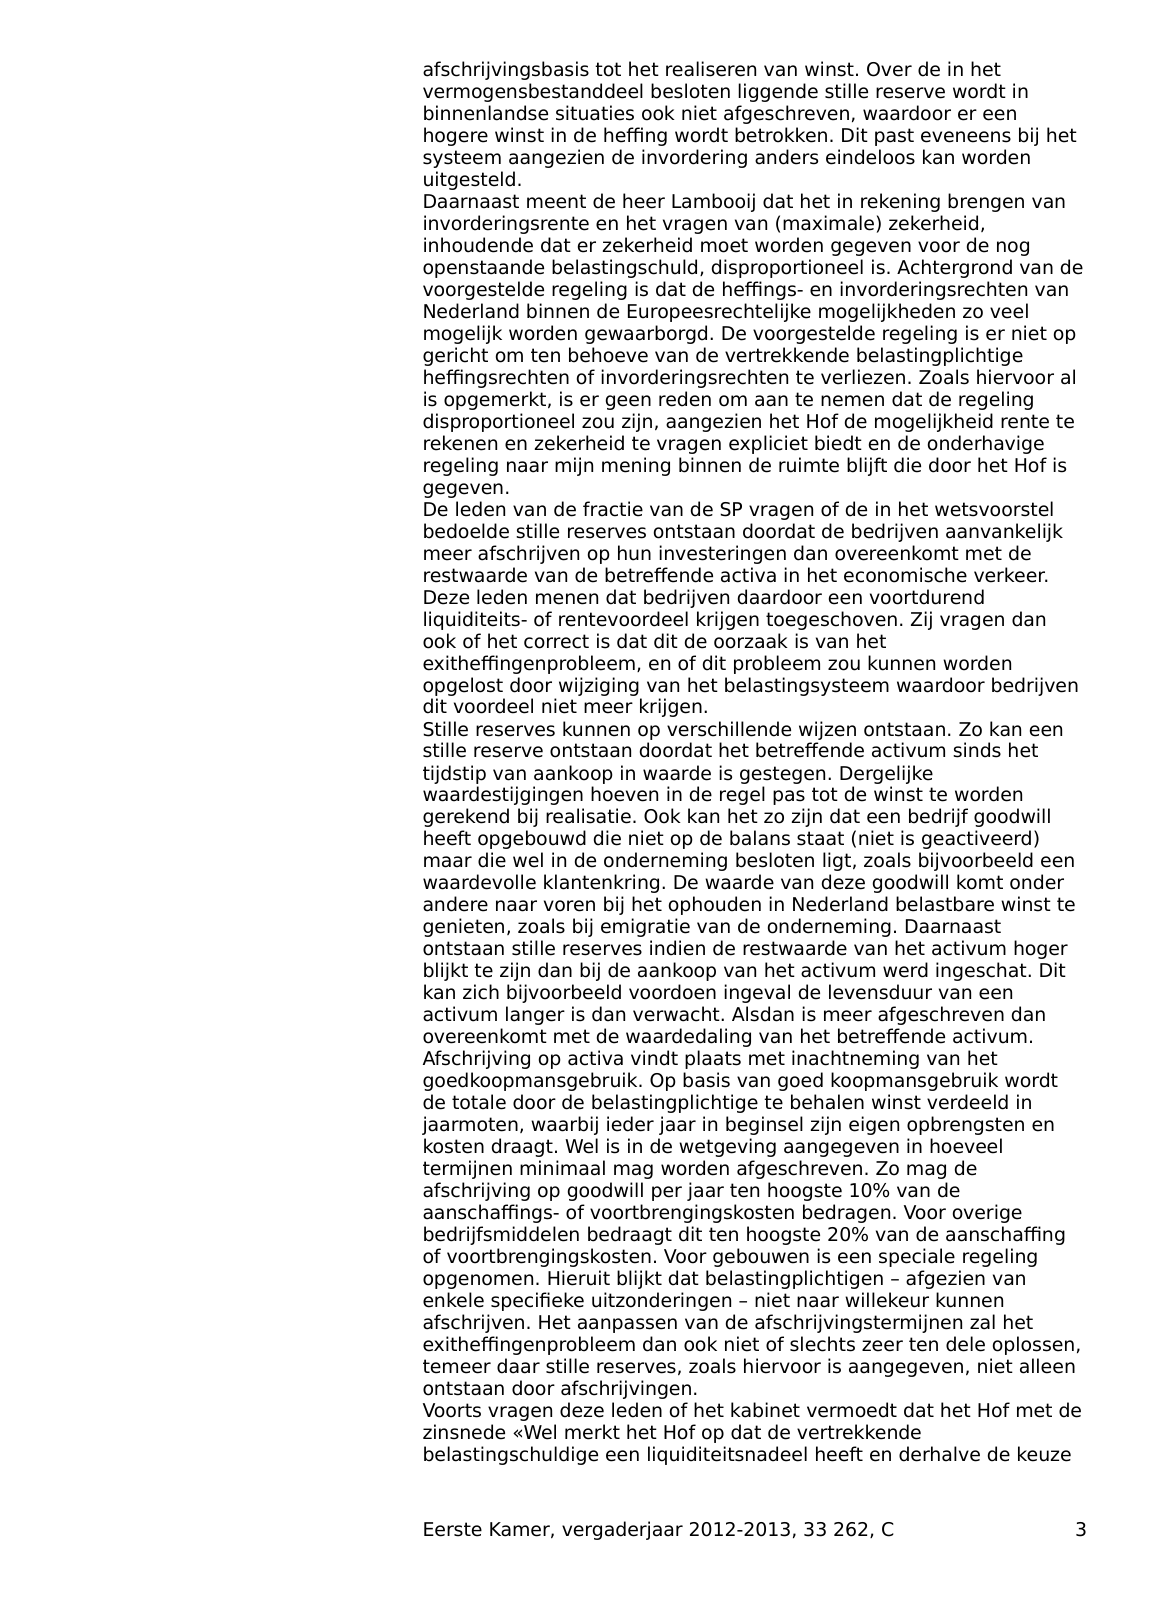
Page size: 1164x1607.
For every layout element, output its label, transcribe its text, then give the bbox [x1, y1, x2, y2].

text Voorts vragen deze leden of het kabinet vermoedt dat het Hof met de zinsnede «Wel merkt het Hof op dat de vertrekkende belastingschuldige een liquiditeitsnadeel heeft en derhalve de keuze [422, 1400, 1087, 1466]
text afschrijvingsbasis tot het realiseren van winst. Over de in het vermogensbestanddeel besloten liggende stille reserve wordt in binnenlandse situaties ook niet afgeschreven, waardoor er een hogere winst in de heffing wordt betrokken. Dit past eveneens bij het systeem aangezien de invordering anders eindeloos kan worden uitgesteld. [422, 59, 1087, 191]
text Daarnaast meent de heer Lambooij dat het in rekening brengen van invorderingsrente en het vragen van (maximale) zekerheid, inhoudende dat er zekerheid moet worden gegeven voor de nog openstaande belastingschuld, disproportioneel is. Achtergrond van de voorgestelde regeling is dat de heffings- en invorderingsrechten van Nederland binnen de Europeesrechtelijke mogelijkheden zo veel mogelijk worden gewaarborgd. De voorgestelde regeling is er niet op gericht om ten behoeve van de vertrekkende belastingplichtige heffingsrechten of invorderingsrechten te verliezen. Zoals hiervoor al is opgemerkt, is er geen reden om aan te nemen dat de regeling disproportioneel zou zijn, aangezien het Hof de mogelijkheid rente te rekenen en zekerheid te vragen expliciet biedt en de onderhavige regeling naar mijn mening binnen de ruimte blijft die door het Hof is gegeven. [422, 191, 1087, 499]
text Stille reserves kunnen op verschillende wijzen ontstaan. Zo kan een stille reserve ontstaan doordat het betreffende activum sinds het tijdstip van aankoop in waarde is gestegen. Dergelijke waardestijgingen hoeven in de regel pas tot de winst te worden gerekend bij realisatie. Ook kan het zo zijn dat een bedrijf goodwill heeft opgebouwd die niet op de balans staat (niet is geactiveerd) maar die wel in de onderneming besloten ligt, zoals bijvoorbeeld een waardevolle klantenkring. De waarde van deze goodwill komt onder andere naar voren bij het ophouden in Nederland belastbare winst te genieten, zoals bij emigratie van de onderneming. Daarnaast ontstaan stille reserves indien de restwaarde van het activum hoger blijkt te zijn dan bij de aankoop van het activum werd ingeschat. Dit kan zich bijvoorbeeld voordoen ingeval de levensduur van een activum langer is dan verwacht. Alsdan is meer afgeschreven dan overeenkomt met de waardedaling van het betreffende activum. Afschrijving op activa vindt plaats met inachtneming van het goedkoopmansgebruik. Op basis van goed koopmansgebruik wordt de totale door de belastingplichtige te behalen winst verdeeld in jaarmoten, waarbij ieder jaar in beginsel zijn eigen opbrengsten en kosten draagt. Wel is in de wetgeving aangegeven in hoeveel termijnen minimaal mag worden afgeschreven. Zo mag de afschrijving op goodwill per jaar ten hoogste 10% van de aanschaffings- of voortbrengingskosten bedragen. Voor overige bedrijfsmiddelen bedraagt dit ten hoogste 20% van de aanschaffing of voortbrengingskosten. Voor gebouwen is een speciale regeling opgenomen. Hieruit blijkt dat belastingplichtigen – afgezien van enkele specifieke uitzonderingen – niet naar willekeur kunnen afschrijven. Het aanpassen van de afschrijvingstermijnen zal het exitheffingenprobleem dan ook niet of slechts zeer ten dele oplossen, temeer daar stille reserves, zoals hiervoor is aangegeven, niet alleen ontstaan door afschrijvingen. [422, 718, 1087, 1400]
text De leden van de fractie van de SP vragen of de in het wetsvoorstel bedoelde stille reserves ontstaan doordat de bedrijven aanvankelijk meer afschrijven op hun investeringen dan overeenkomt met de restwaarde van de betreffende activa in het economische verkeer. Deze leden menen dat bedrijven daardoor een voortdurend liquiditeits- of rentevoordeel krijgen toegeschoven. Zij vragen dan ook of het correct is dat dit de oorzaak is van het exitheffingenprobleem, en of dit probleem zou kunnen worden opgelost door wijziging van het belastingsysteem waardoor bedrijven dit voordeel niet meer krijgen. [422, 499, 1087, 718]
